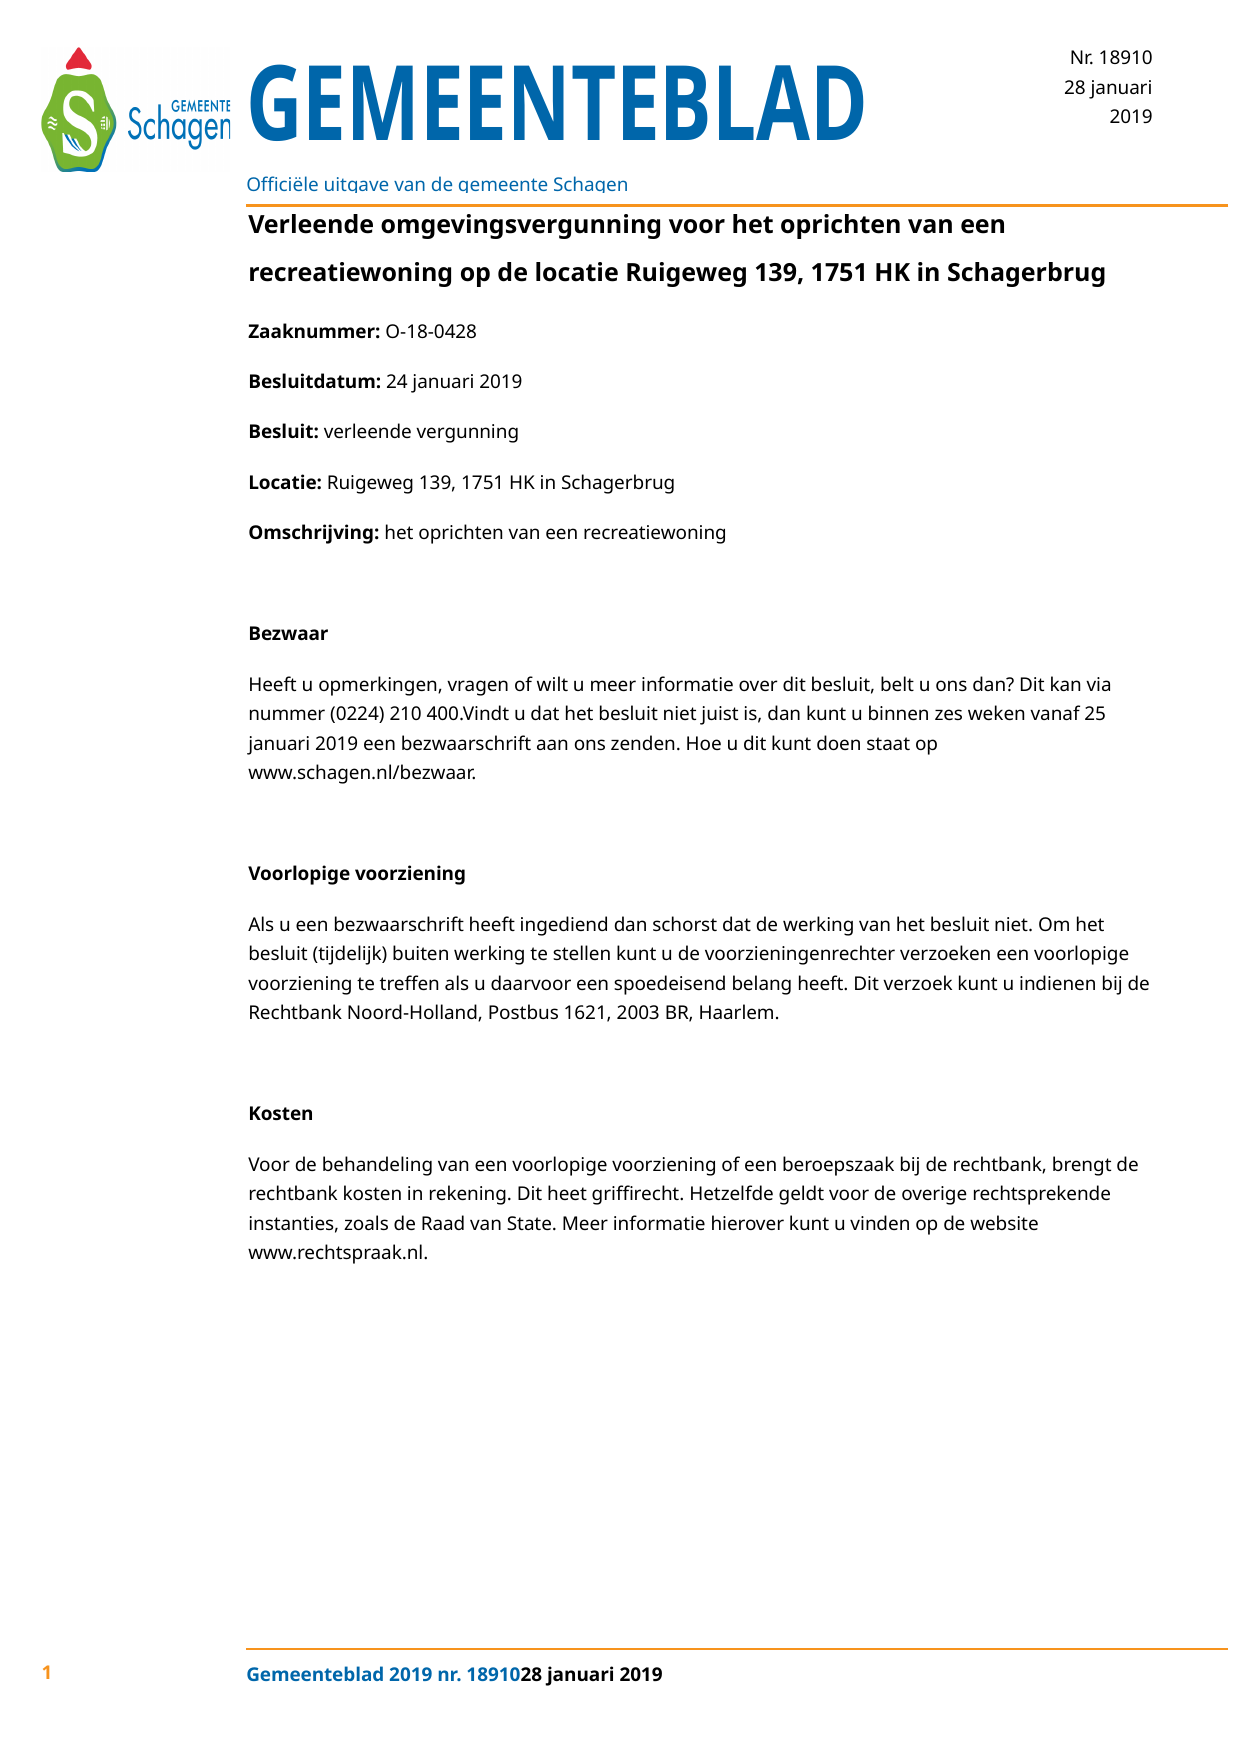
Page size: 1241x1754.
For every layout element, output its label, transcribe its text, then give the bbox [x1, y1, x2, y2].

text Voorlopige voorziening [248, 860, 1152, 886]
text Omschrijving: het oprichten van een recreatiewoning [248, 519, 1152, 545]
picture [41, 47, 231, 172]
text Locatie: Ruigeweg 139, 1751 HK in Schagerbrug [248, 469, 1152, 495]
text Bezwaar [248, 620, 1152, 646]
text Besluitdatum: 24 januari 2019 [248, 368, 1152, 394]
text Heeft u opmerkingen, vragen of wilt u meer informatie over dit besluit, belt u ons dan? Dit kan via nummer (0224) 210 400.Vindt u dat het besluit niet juist is, dan kunt u binnen zes weken vanaf 25 januari 2019 een bezwaarschrift aan ons zenden. Hoe u dit kunt doen staat op www.schagen.nl/bezwaar. [248, 671, 1152, 785]
text Verleende omgevingsvergunning voor het oprichten van een recreatiewoning op de locatie Ruigeweg 139, 1751 HK in Schagerbrug [248, 207, 1152, 288]
text Als u een bezwaarschrift heeft ingediend dan schorst dat de werking van het besluit niet. Om het besluit (tijdelijk) buiten werking te stellen kunt u de voorzieningenrechter verzoeken een voorlopige voorziening te treffen als u daarvoor een spoedeisend belang heeft. Dit verzoek kunt u indienen bij de Rechtbank Noord-Holland, Postbus 1621, 2003 BR, Haarlem. [248, 911, 1152, 1025]
text Kosten [248, 1100, 1152, 1126]
text Besluit: verleende vergunning [248, 419, 1152, 444]
text Voor de behandeling van een voorlopige voorziening of een beroepszaak bij de rechtbank, brengt de rechtbank kosten in rekening. Dit heet griffirecht. Hetzelfde geldt voor de overige rechtsprekende instanties, zoals de Raad van State. Meer informatie hierover kunt u vinden op de website www.rechtspraak.nl. [248, 1151, 1152, 1265]
text Zaaknummer: O-18-0428 [248, 318, 1152, 344]
